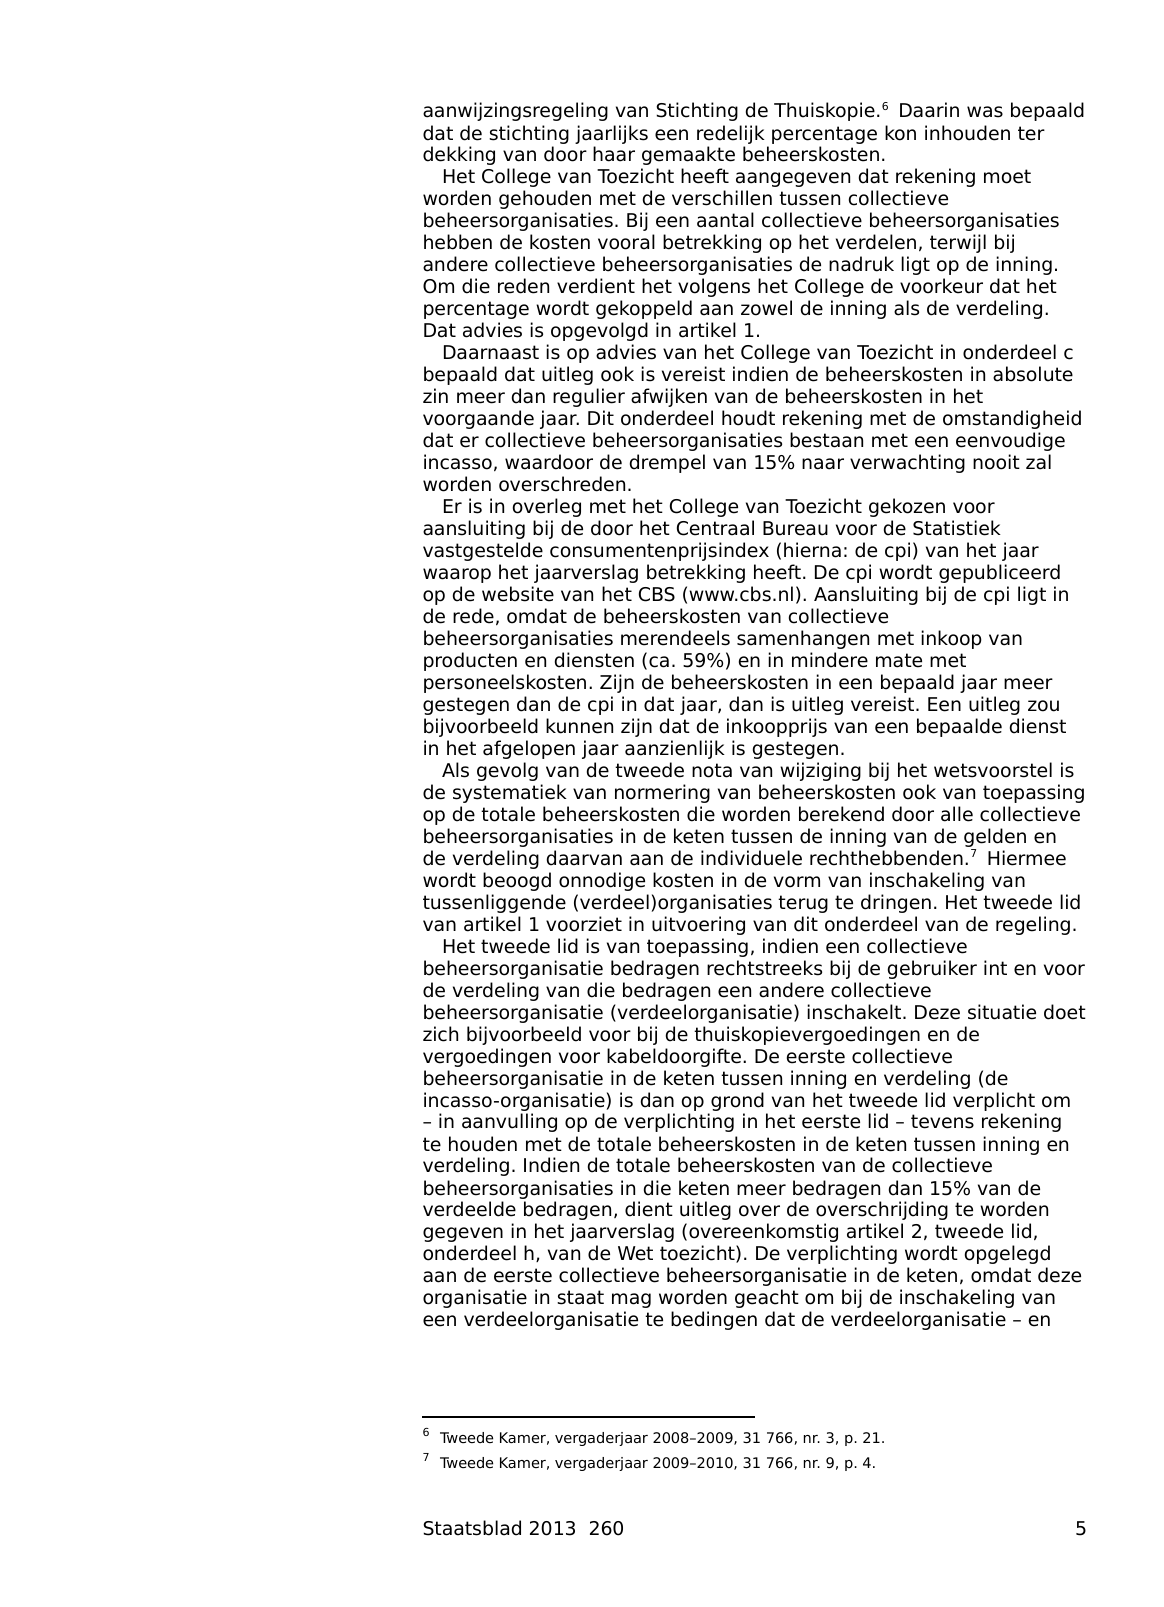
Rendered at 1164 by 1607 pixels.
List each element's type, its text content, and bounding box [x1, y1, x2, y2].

text Er is in overleg met het College van Toezicht gekozen voor aansluiting bij de door het Centraal Bureau voor de Statistiek vastgestelde consumentenprijsindex (hierna: de cpi) van het jaar waarop het jaarverslag betrekking heeft. De cpi wordt gepubliceerd op de website van het CBS (www.cbs.nl). Aansluiting bij de cpi ligt in de rede, omdat de beheerskosten van collectieve beheersorganisaties merendeels samenhangen met inkoop van producten en diensten (ca. 59%) en in mindere mate met personeelskosten. Zijn de beheerskosten in een bepaald jaar meer gestegen dan de cpi in dat jaar, dan is uitleg vereist. Een uitleg zou bijvoorbeeld kunnen zijn dat de inkoopprijs van een bepaalde dienst in het afgelopen jaar aanzienlijk is gestegen. [422, 496, 1087, 760]
text Daarnaast is op advies van het College van Toezicht in onderdeel c bepaald dat uitleg ook is vereist indien de beheerskosten in absolute zin meer dan regulier afwijken van de beheerskosten in het voorgaande jaar. Dit onderdeel houdt rekening met de omstandigheid dat er collectieve beheersorganisaties bestaan met een eenvoudige incasso, waardoor de drempel van 15% naar verwachting nooit zal worden overschreden. [422, 342, 1087, 496]
text Het College van Toezicht heeft aangegeven dat rekening moet worden gehouden met de verschillen tussen collectieve beheersorganisaties. Bij een aantal collectieve beheersorganisaties hebben de kosten vooral betrekking op het verdelen, terwijl bij andere collectieve beheersorganisaties de nadruk ligt op de inning. Om die reden verdient het volgens het College de voorkeur dat het percentage wordt gekoppeld aan zowel de inning als de verdeling. Dat advies is opgevolgd in artikel 1. [422, 166, 1087, 342]
text Tweede Kamer, vergaderjaar 2008–2009, 31 766, nr. 3, p. 21. [422, 1426, 1087, 1448]
text Als gevolg van de tweede nota van wijziging bij het wetsvoorstel is de systematiek van normering van beheerskosten ook van toepassing op de totale beheerskosten die worden berekend door alle collectieve beheersorganisaties in de keten tussen de inning van de gelden en de verdeling daarvan aan de individuele rechthebbenden. Hiermee wordt beoogd onnodige kosten in de vorm van inschakeling van tussenliggende (verdeel)organisaties terug te dringen. Het tweede lid van artikel 1 voorziet in uitvoering van dit onderdeel van de regeling. [422, 760, 1087, 936]
text aanwijzingsregeling van Stichting de Thuiskopie. Daarin was bepaald dat de stichting jaarlijks een redelijk percentage kon inhouden ter dekking van door haar gemaakte beheerskosten. [422, 100, 1087, 166]
text Tweede Kamer, vergaderjaar 2009–2010, 31 766, nr. 9, p. 4. [422, 1451, 1087, 1473]
text Het tweede lid is van toepassing, indien een collectieve beheersorganisatie bedragen rechtstreeks bij de gebruiker int en voor de verdeling van die bedragen een andere collectieve beheersorganisatie (verdeelorganisatie) inschakelt. Deze situatie doet zich bijvoorbeeld voor bij de thuiskopievergoedingen en de vergoedingen voor kabeldoorgifte. De eerste collectieve beheersorganisatie in de keten tussen inning en verdeling (de incasso-organisatie) is dan op grond van het tweede lid verplicht om – in aanvulling op de verplichting in het eerste lid – tevens rekening te houden met de totale beheerskosten in de keten tussen inning en verdeling. Indien de totale beheerskosten van de collectieve beheersorganisaties in die keten meer bedragen dan 15% van de verdeelde bedragen, dient uitleg over de overschrijding te worden gegeven in het jaarverslag (overeenkomstig artikel 2, tweede lid, onderdeel h, van de Wet toezicht). De verplichting wordt opgelegd aan de eerste collectieve beheersorganisatie in de keten, omdat deze organisatie in staat mag worden geacht om bij de inschakeling van een verdeelorganisatie te bedingen dat de verdeelorganisatie – en [422, 936, 1087, 1331]
